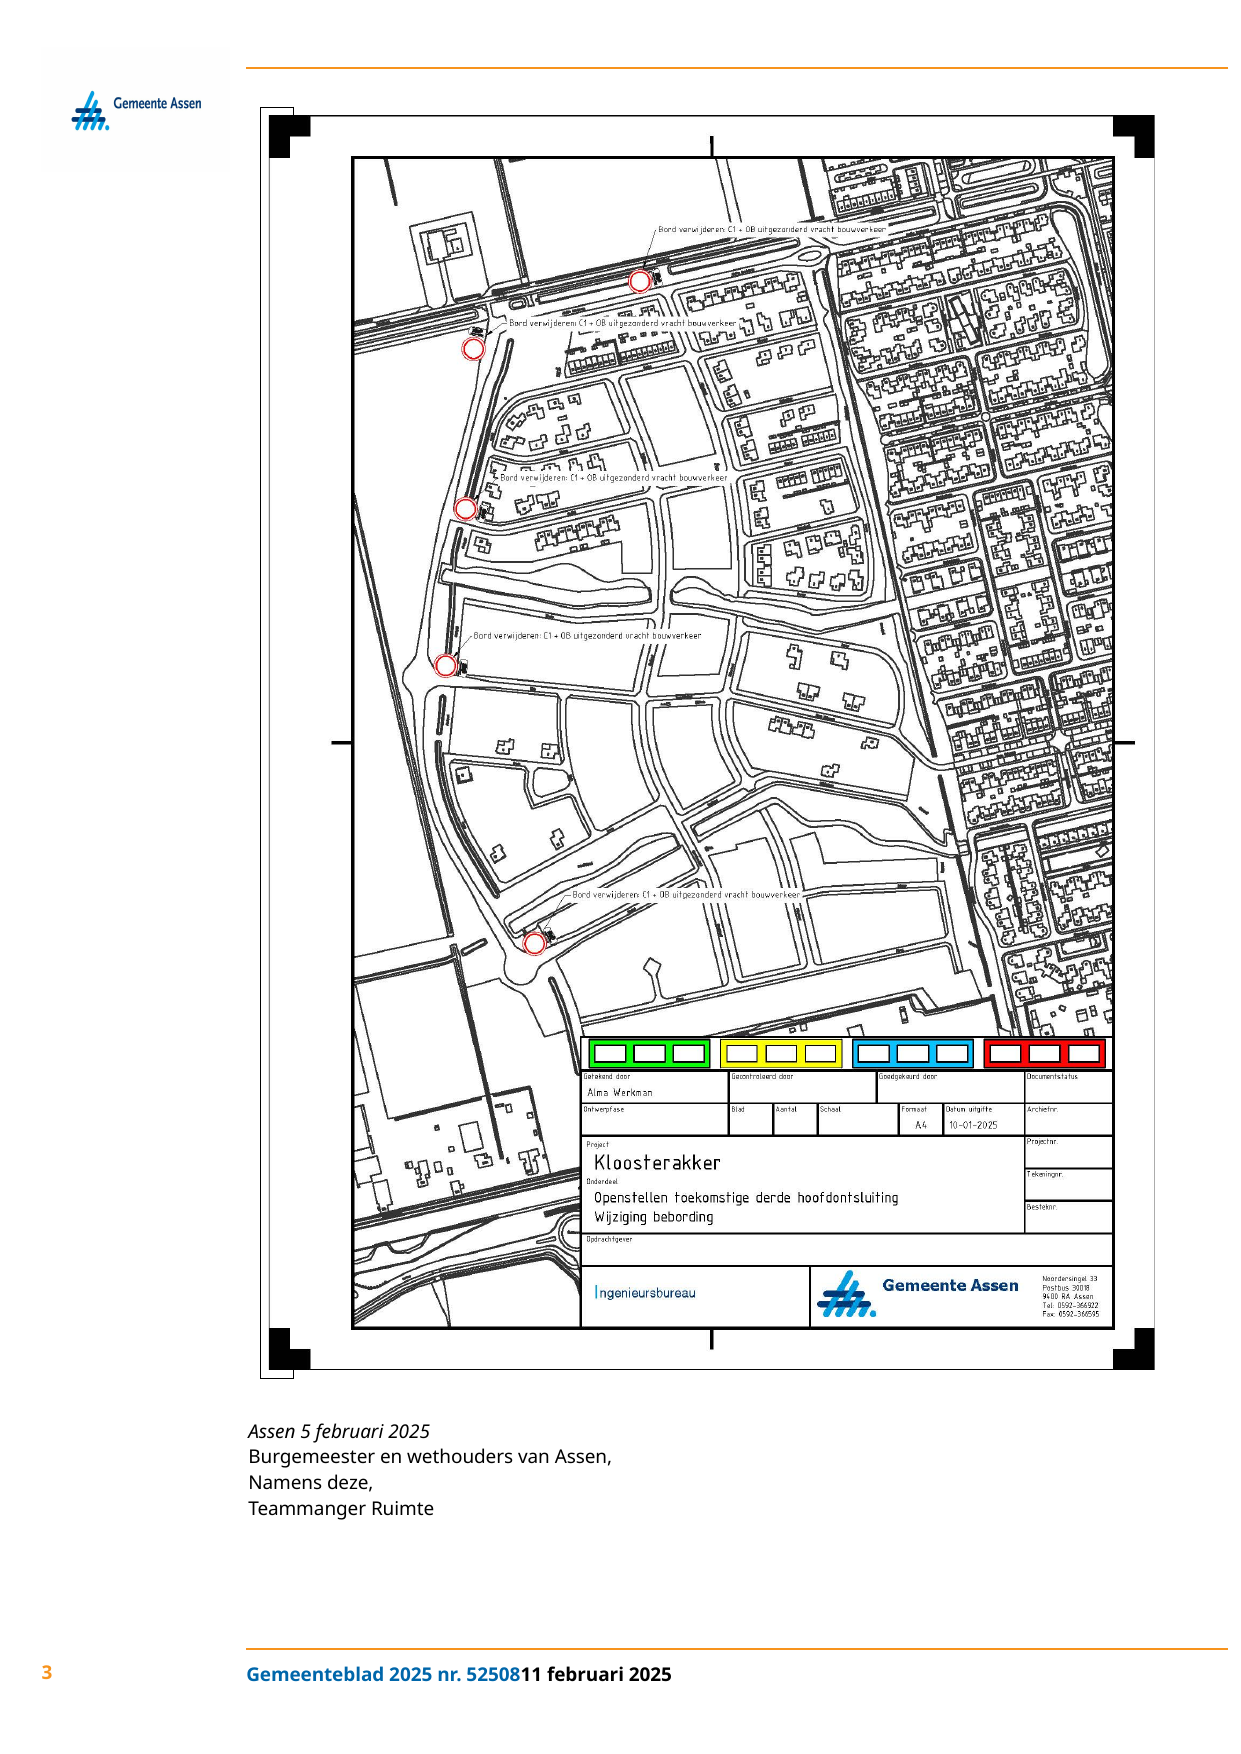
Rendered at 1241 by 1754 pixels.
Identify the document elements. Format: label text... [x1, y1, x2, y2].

text Burgemeester en wethouders van Assen, [248, 1444, 1152, 1469]
picture [268, 115, 1155, 1370]
text Namens deze, [248, 1469, 1152, 1495]
picture [41, 47, 231, 172]
text Assen 5 februari 2025 [248, 1418, 1152, 1444]
text Teammanger Ruimte [248, 1495, 1152, 1521]
